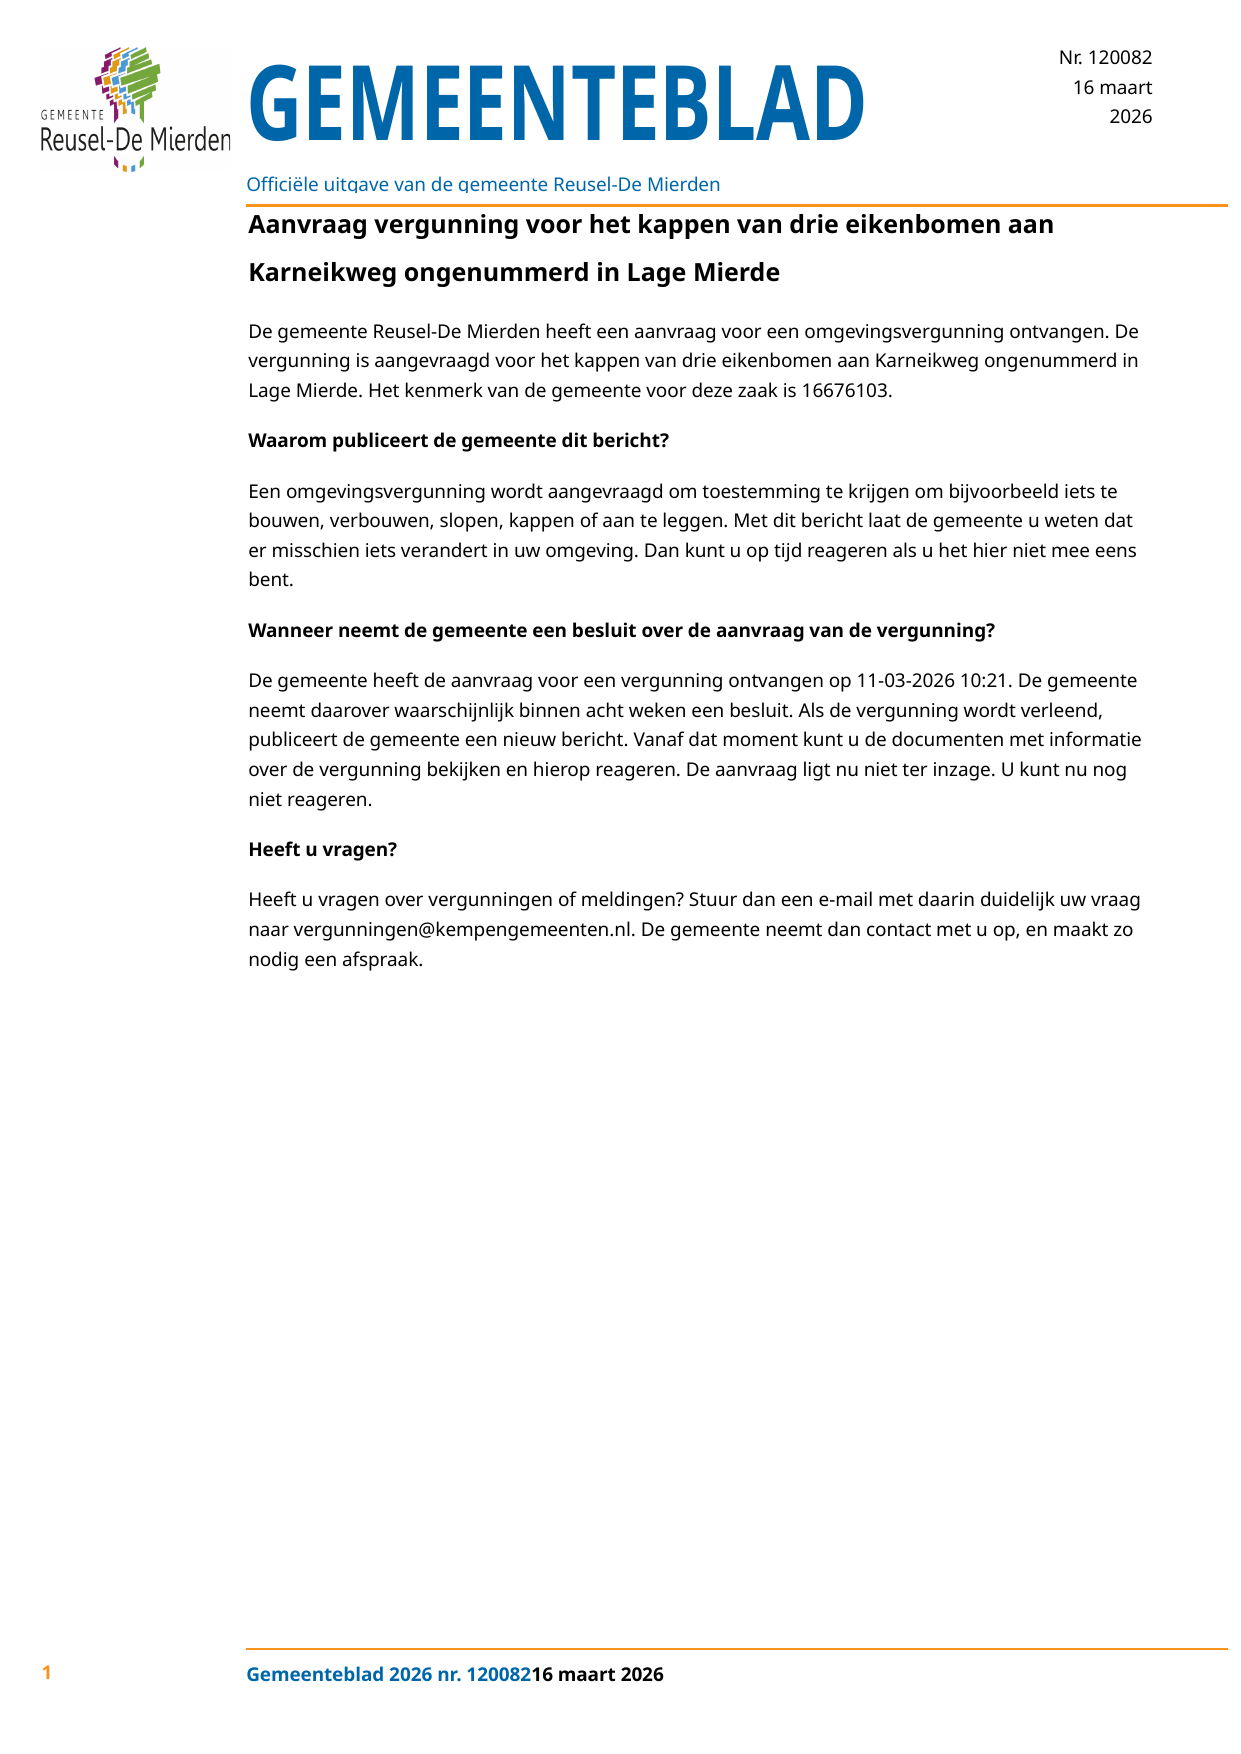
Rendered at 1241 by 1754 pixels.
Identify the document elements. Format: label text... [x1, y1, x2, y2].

text Wanneer neemt de gemeente een besluit over de aanvraag van de vergunning? [248, 617, 1152, 643]
text Aanvraag vergunning voor het kappen van drie eikenbomen aan Karneikweg ongenummerd in Lage Mierde [248, 207, 1152, 288]
text Heeft u vragen over vergunningen of meldingen? Stuur dan een e-mail met daarin duidelijk uw vraag naar vergunningen@kempengemeenten.nl. De gemeente neemt dan contact met u op, en maakt zo nodig een afspraak. [248, 887, 1152, 972]
text De gemeente heeft de aanvraag voor een vergunning ontvangen op 11-03-2026 10:21. De gemeente neemt daarover waarschijnlijk binnen acht weken een besluit. Als de vergunning wordt verleend, publiceert de gemeente een nieuw bericht. Vanaf dat moment kunt u de documenten met informatie over de vergunning bekijken en hierop reageren. De aanvraag ligt nu niet ter inzage. U kunt nu nog niet reageren. [248, 667, 1152, 812]
picture [41, 47, 231, 172]
text Een omgevingsvergunning wordt aangevraagd om toestemming te krijgen om bijvoorbeeld iets te bouwen, verbouwen, slopen, kappen of aan te leggen. Met dit bericht laat de gemeente u weten dat er misschien iets verandert in uw omgeving. Dan kunt u op tijd reageren als u het hier niet mee eens bent. [248, 478, 1152, 592]
text Waarom publiceert de gemeente dit bericht? [248, 427, 1152, 453]
text Heeft u vragen? [248, 836, 1152, 862]
text De gemeente Reusel-De Mierden heeft een aanvraag voor een omgevingsvergunning ontvangen. De vergunning is aangevraagd voor het kappen van drie eikenbomen aan Karneikweg ongenummerd in Lage Mierde. Het kenmerk van de gemeente voor deze zaak is 16676103. [248, 318, 1152, 403]
